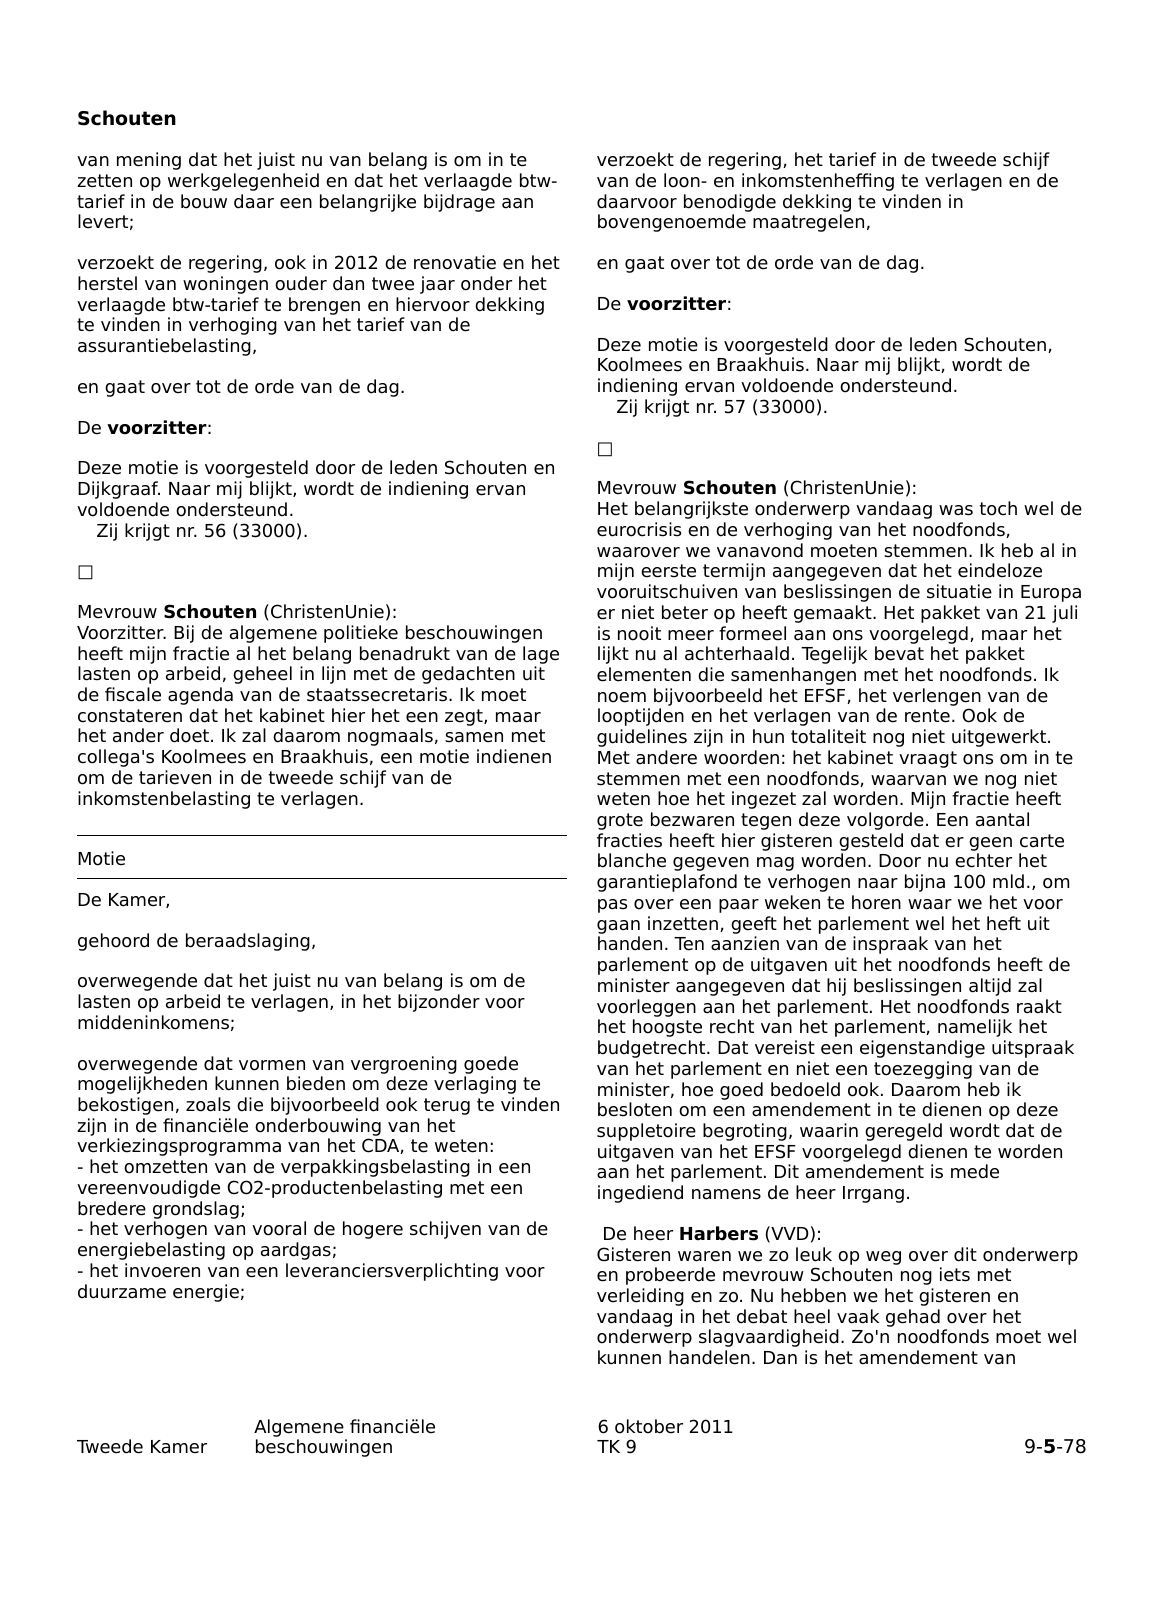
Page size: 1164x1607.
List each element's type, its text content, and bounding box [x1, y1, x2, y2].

text Zij krijgt nr. 57 (33000). [596, 397, 1087, 417]
text en gaat over tot de orde van de dag. [77, 377, 567, 397]
text verzoekt de regering, ook in 2012 de renovatie en het herstel van woningen ouder dan twee jaar onder het verlaagde btw-tarief te brengen en hiervoor dekking te vinden in verhoging van het tarief van de assurantiebelasting, [77, 253, 567, 357]
text van mening dat het juist nu van belang is om in te zetten op werkgelegenheid en dat het verlaagde btw-tarief in de bouw daar een belangrijke bijdrage aan levert; [77, 150, 567, 233]
text Zij krijgt nr. 56 (33000). [77, 520, 567, 541]
text - het omzetten van de verpakkingsbelasting in een vereenvoudigde CO2-productenbelasting met een bredere grondslag; [77, 1157, 567, 1219]
text De voorzitter: [596, 294, 1087, 314]
text en gaat over tot de orde van de dag. [596, 253, 1087, 274]
text De heer Harbers (VVD): [596, 1224, 1087, 1244]
text gehoord de beraadslaging, [77, 931, 567, 951]
text - het verhogen van vooral de hogere schijven van de energiebelasting op aardgas; [77, 1219, 567, 1261]
text overwegende dat vormen van vergroening goede mogelijkheden kunnen bieden om deze verlaging te bekostigen, zoals die bijvoorbeeld ook terug te vinden zijn in de financiële onderbouwing van het verkiezingsprogramma van het CDA, te weten: [77, 1053, 567, 1157]
text Het belangrijkste onderwerp vandaag was toch wel de eurocrisis en de verhoging van het noodfonds, waarover we vanavond moeten stemmen. Ik heb al in mijn eerste termijn aangegeven dat het eindeloze vooruitschuiven van beslissingen de situatie in Europa er niet beter op heeft gemaakt. Het pakket van 21 juli is nooit meer formeel aan ons voorgelegd, maar het lijkt nu al achterhaald. Tegelijk bevat het pakket elementen die samenhangen met het noodfonds. Ik noem bijvoorbeeld het EFSF, het verlengen van de looptijden en het verlagen van de rente. Ook de guidelines zijn in hun totaliteit nog niet uitgewerkt. Met andere woorden: het kabinet vraagt ons om in te stemmen met een noodfonds, waarvan we nog niet weten hoe het ingezet zal worden. Mijn fractie heeft grote bezwaren tegen deze volgorde. Een aantal fracties heeft hier gisteren gesteld dat er geen carte blanche gegeven mag worden. Door nu echter het garantieplafond te verhogen naar bijna 100 mld., om pas over een paar weken te horen waar we het voor gaan inzetten, geeft het parlement wel het heft uit handen. Ten aanzien van de inspraak van het parlement op de uitgaven uit het noodfonds heeft de minister aangegeven dat hij beslissingen altijd zal voorleggen aan het parlement. Het noodfonds raakt het hoogste recht van het parlement, namelijk het budgetrecht. Dat vereist een eigenstandige uitspraak van het parlement en niet een toezegging van de minister, hoe goed bedoeld ook. Daarom heb ik besloten om een amendement in te dienen op deze suppletoire begroting, waarin geregeld wordt dat de uitgaven van het EFSF voorgelegd dienen te worden aan het parlement. Dit amendement is mede ingediend namens de heer Irrgang. [596, 499, 1087, 1204]
text Deze motie is voorgesteld door de leden Schouten en Dijkgraaf. Naar mij blijkt, wordt de indiening ervan voldoende ondersteund. [77, 458, 567, 520]
text Voorzitter. Bij de algemene politieke beschouwingen heeft mijn fractie al het belang benadrukt van de lage lasten op arbeid, geheel in lijn met de gedachten uit de fiscale agenda van de staatssecretaris. Ik moet constateren dat het kabinet hier het een zegt, maar het ander doet. Ik zal daarom nogmaals, samen met collega's Koolmees en Braakhuis, een motie indienen om de tarieven in de tweede schijf van de inkomstenbelasting te verlagen. [77, 623, 567, 809]
text - het invoeren van een leveranciersverplichting voor duurzame energie; [77, 1261, 567, 1302]
text Mevrouw Schouten (ChristenUnie): [596, 478, 1087, 499]
text Motie [77, 849, 567, 870]
text □ [596, 437, 1087, 458]
text Deze motie is voorgesteld door de leden Schouten, Koolmees en Braakhuis. Naar mij blijkt, wordt de indiening ervan voldoende ondersteund. [596, 334, 1087, 397]
text De voorzitter: [77, 417, 567, 438]
text Gisteren waren we zo leuk op weg over dit onderwerp en probeerde mevrouw Schouten nog iets met verleiding en zo. Nu hebben we het gisteren en vandaag in het debat heel vaak gehad over het onderwerp slagvaardigheid. Zo'n noodfonds moet wel kunnen handelen. Dan is het amendement van [596, 1244, 1087, 1369]
text verzoekt de regering, het tarief in de tweede schijf van de loon- en inkomstenheffing te verlagen en de daarvoor benodigde dekking te vinden in bovengenoemde maatregelen, [596, 150, 1087, 233]
text De Kamer, [77, 890, 567, 911]
text overwegende dat het juist nu van belang is om de lasten op arbeid te verlagen, in het bijzonder voor middeninkomens; [77, 971, 567, 1033]
text Mevrouw Schouten (ChristenUnie): [77, 602, 567, 623]
text □ [77, 561, 567, 582]
